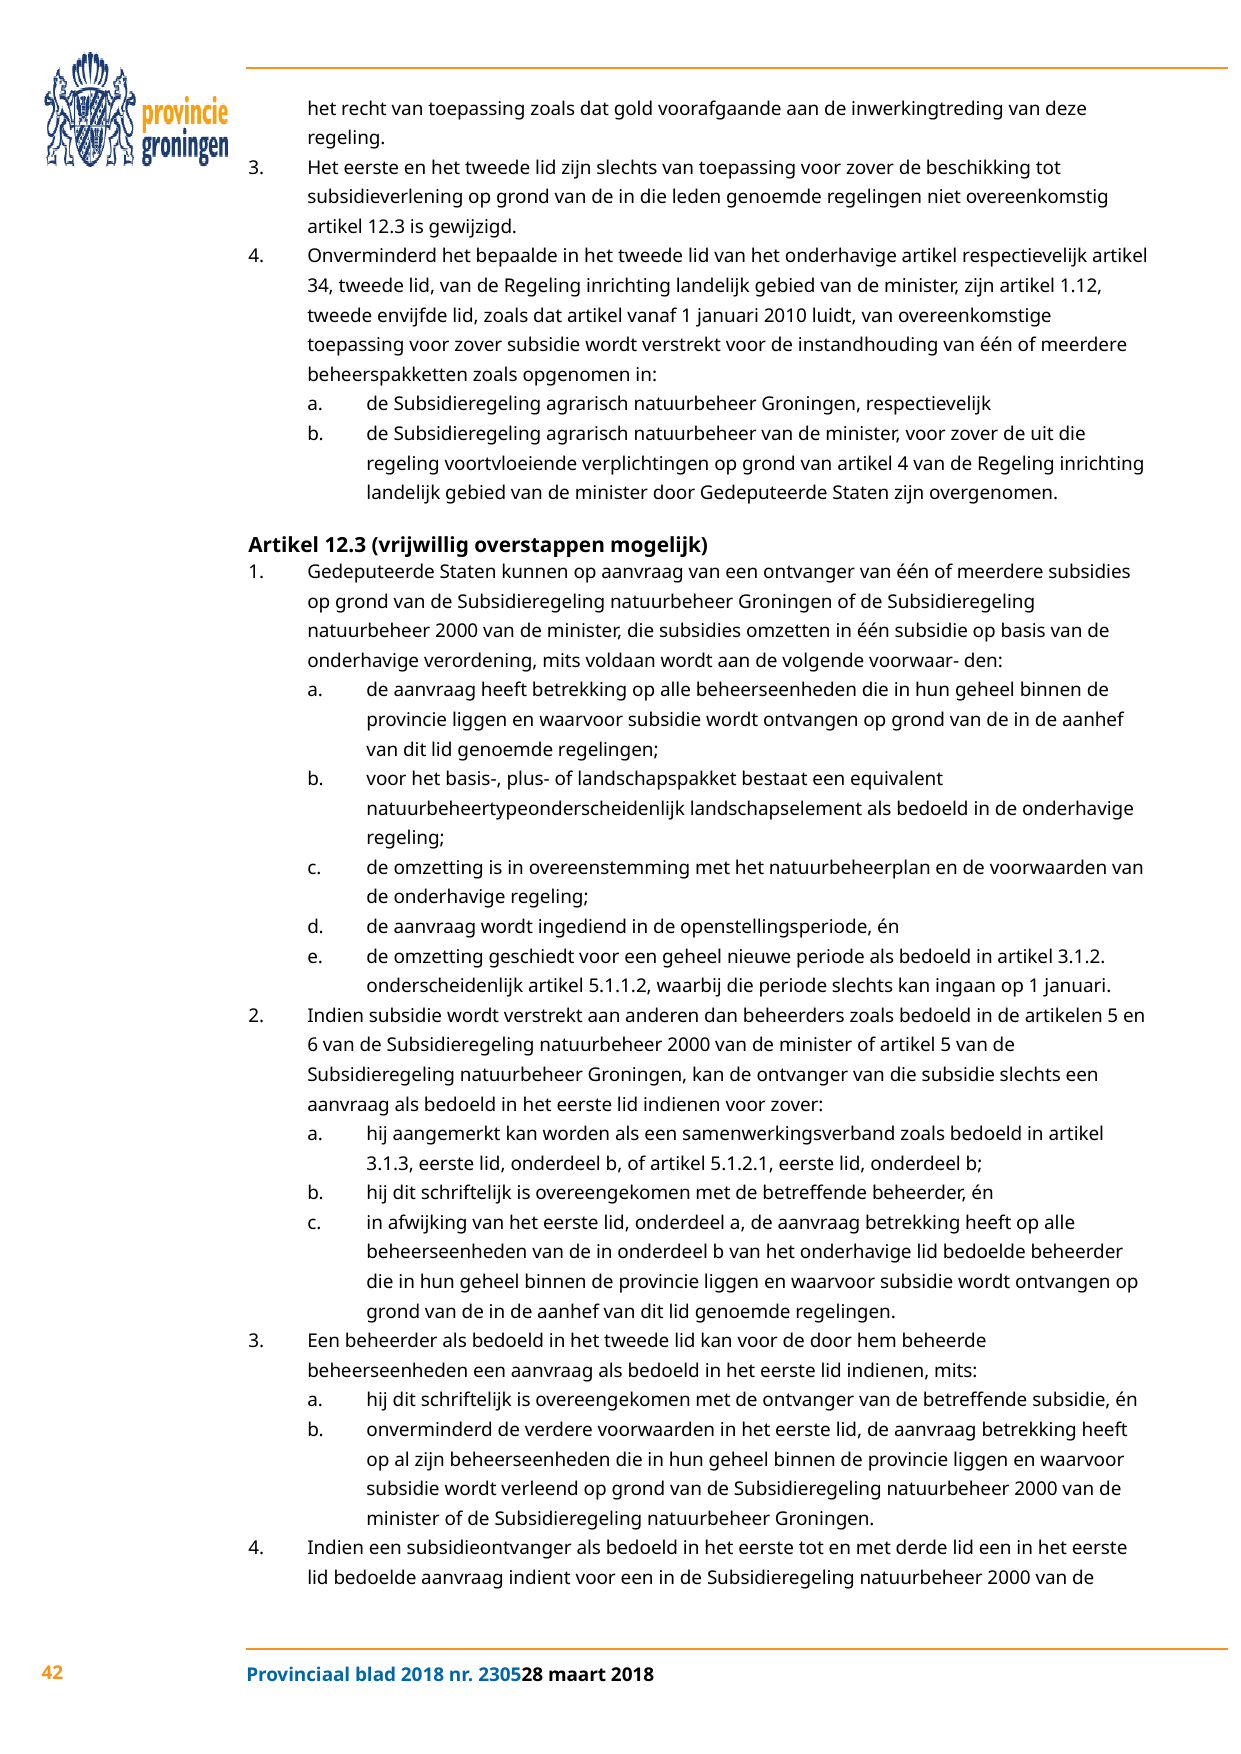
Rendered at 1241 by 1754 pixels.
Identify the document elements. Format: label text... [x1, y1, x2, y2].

list de omzetting geschiedt voor een geheel nieuwe periode als bedoeld in artikel 3.1.2. onderscheidenlijk artikel 5.1.1.2, waarbij die periode slechts kan ingaan op 1 januari. [307, 943, 1152, 998]
picture [41, 47, 231, 172]
list hij dit schriftelijk is overeengekomen met de ontvanger van de betreffende subsidie, én [307, 1387, 1152, 1412]
list de Subsidieregeling agrarisch natuurbeheer van de minister, voor zover de uit die regeling voortvloeiende verplichtingen op grond van artikel 4 van de Regeling inrichting landelijk gebied van de minister door Gedeputeerde Staten zijn overgenomen. [307, 420, 1152, 505]
list Indien een subsidieontvanger als bedoeld in het eerste tot en met derde lid een in het eerste lid bedoelde aanvraag indient voor een in de Subsidieregeling natuurbeheer 2000 van de [248, 1534, 1152, 1590]
list Het eerste en het tweede lid zijn slechts van toepassing voor zover de beschikking tot subsidieverlening op grond van de in die leden genoemde regelingen niet overeenkomstig artikel 12.3 is gewijzigd. [248, 154, 1152, 239]
list voor het basis-, plus- of landschapspakket bestaat een equivalent natuurbeheertypeonderscheidenlijk landschapselement als bedoeld in de onderhavige regeling; [307, 765, 1152, 850]
list onverminderd de verdere voorwaarden in het eerste lid, de aanvraag betrekking heeft op al zijn beheerseenheden die in hun geheel binnen de provincie liggen en waarvoor subsidie wordt verleend op grond van de Subsidieregeling natuurbeheer 2000 van de minister of de Subsidieregeling natuurbeheer Groningen. [307, 1416, 1152, 1531]
list Gedeputeerde Staten kunnen op aanvraag van een ontvanger van één of meerdere subsidies op grond van de Subsidieregeling natuurbeheer Groningen of de Subsidieregeling natuurbeheer 2000 van de minister, die subsidies omzetten in één subsidie op basis van de onderhavige verordening, mits voldaan wordt aan de volgende voorwaar- den: [248, 558, 1152, 673]
list hij dit schriftelijk is overeengekomen met de betreffende beheerder, én [307, 1179, 1152, 1205]
list de omzetting is in overeenstemming met het natuurbeheerplan en de voorwaarden van de onderhavige regeling; [307, 854, 1152, 909]
list in afwijking van het eerste lid, onderdeel a, de aanvraag betrekking heeft op alle beheerseenheden van de in onderdeel b van het onderhavige lid bedoelde beheerder die in hun geheel binnen de provincie liggen en waarvoor subsidie wordt ontvangen op grond van de in de aanhef van dit lid genoemde regelingen. [307, 1209, 1152, 1323]
list Indien subsidie wordt verstrekt aan anderen dan beheerders zoals bedoeld in de artikelen 5 en 6 van de Subsidieregeling natuurbeheer 2000 van de minister of artikel 5 van de Subsidieregeling natuurbeheer Groningen, kan de ontvanger van die subsidie slechts een aanvraag als bedoeld in het eerste lid indienen voor zover: [248, 1002, 1152, 1116]
list Onverminderd het bepaalde in het tweede lid van het onderhavige artikel respectievelijk artikel 34, tweede lid, van de Regeling inrichting landelijk gebied van de minister, zijn artikel 1.12, tweede envijfde lid, zoals dat artikel vanaf 1 januari 2010 luidt, van overeenkomstige toepassing voor zover subsidie wordt verstrekt voor de instandhouding van één of meerdere beheerspakketten zoals opgenomen in: [248, 243, 1152, 387]
list hij aangemerkt kan worden als een samenwerkingsverband zoals bedoeld in artikel 3.1.3, eerste lid, onderdeel b, of artikel 5.1.2.1, eerste lid, onderdeel b; [307, 1120, 1152, 1176]
text Artikel 12.3 (vrijwillig overstappen mogelijk) [248, 530, 1152, 558]
list de aanvraag wordt ingediend in de openstellingsperiode, én [307, 913, 1152, 939]
list het recht van toepassing zoals dat gold voorafgaande aan de inwerkingtreding van deze regeling. [248, 95, 1152, 150]
list de Subsidieregeling agrarisch natuurbeheer Groningen, respectievelijk [307, 391, 1152, 416]
list de aanvraag heeft betrekking op alle beheerseenheden die in hun geheel binnen de provincie liggen en waarvoor subsidie wordt ontvangen op grond van de in de aanhef van dit lid genoemde regelingen; [307, 677, 1152, 761]
list Een beheerder als bedoeld in het tweede lid kan voor de door hem beheerde beheerseenheden een aanvraag als bedoeld in het eerste lid indienen, mits: [248, 1327, 1152, 1383]
